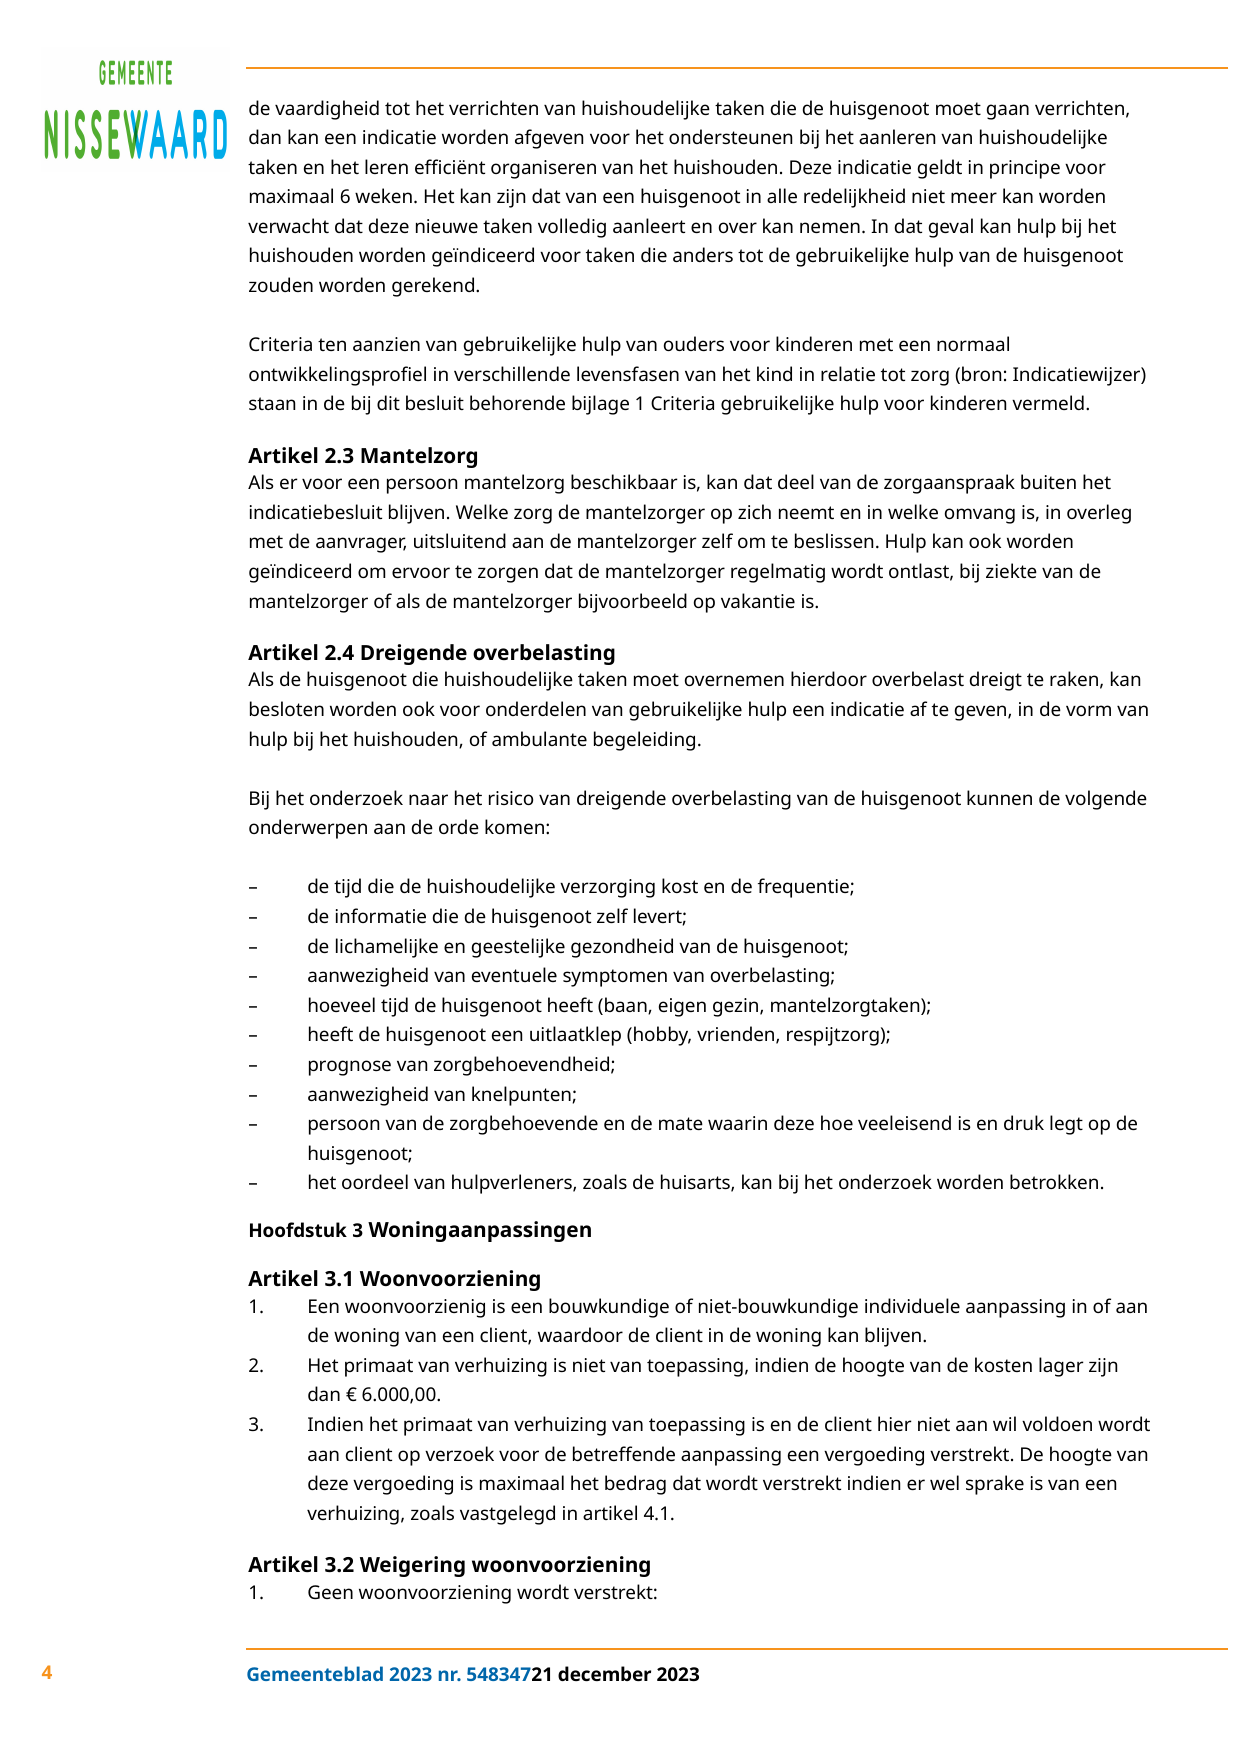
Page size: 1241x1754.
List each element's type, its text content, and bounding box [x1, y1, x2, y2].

list het oordeel van hulpverleners, zoals de huisarts, kan bij het onderzoek worden betrokken. [248, 1169, 1152, 1195]
list prognose van zorgbehoevendheid; [248, 1051, 1152, 1077]
list Het primaat van verhuizing is niet van toepassing, indien de hoogte van de kosten lager zijn dan € 6.000,00. [248, 1352, 1152, 1407]
text Artikel 2.4 Dreigende overbelasting [248, 638, 1152, 667]
list Geen woonvoorziening wordt verstrekt: [248, 1579, 1152, 1604]
text Criteria ten aanzien van gebruikelijke hulp van ouders voor kinderen met een normaal ontwikkelingsprofiel in verschillende levensfasen van het kind in relatie tot zorg (bron: Indicatiewijzer) staan in de bij dit besluit behorende bijlage 1 Criteria gebruikelijke hulp voor kinderen vermeld. [248, 331, 1152, 416]
list persoon van de zorgbehoevende en de mate waarin deze hoe veeleisend is en druk legt op de huisgenoot; [248, 1110, 1152, 1166]
text Bij het onderzoek naar het risico van dreigende overbelasting van de huisgenoot kunnen de volgende onderwerpen aan de orde komen: [248, 785, 1152, 840]
picture [41, 47, 231, 172]
list Een woonvoorzienig is een bouwkundige of niet-bouwkundige individuele aanpassing in of aan de woning van een client, waardoor de client in de woning kan blijven. [248, 1293, 1152, 1348]
list Indien het primaat van verhuizing van toepassing is en de client hier niet aan wil voldoen wordt aan client op verzoek voor de betreffende aanpassing een vergoeding verstrekt. De hoogte van deze vergoeding is maximaal het bedrag dat wordt verstrekt indien er wel sprake is van een verhuizing, zoals vastgelegd in artikel 4.1. [248, 1411, 1152, 1526]
list de lichamelijke en geestelijke gezondheid van de huisgenoot; [248, 933, 1152, 959]
text Als er voor een persoon mantelzorg beschikbaar is, kan dat deel van de zorgaanspraak buiten het indicatiebesluit blijven. Welke zorg de mantelzorger op zich neemt en in welke omvang is, in overleg met de aanvrager, uitsluitend aan de mantelzorger zelf om te beslissen. Hulp kan ook worden geïndiceerd om ervoor te zorgen dat de mantelzorger regelmatig wordt ontlast, bij ziekte van de mantelzorger of als de mantelzorger bijvoorbeeld op vakantie is. [248, 469, 1152, 613]
list de informatie die de huisgenoot zelf levert; [248, 903, 1152, 929]
list de tijd die de huishoudelijke verzorging kost en de frequentie; [248, 874, 1152, 899]
list aanwezigheid van eventuele symptomen van overbelasting; [248, 962, 1152, 988]
text Artikel 2.3 Mantelzorg [248, 441, 1152, 469]
text Hoofdstuk 3 Woningaanpassingen [248, 1215, 1152, 1244]
text de vaardigheid tot het verrichten van huishoudelijke taken die de huisgenoot moet gaan verrichten, dan kan een indicatie worden afgeven voor het ondersteunen bij het aanleren van huishoudelijke taken en het leren efficiënt organiseren van het huishouden. Deze indicatie geldt in principe voor maximaal 6 weken. Het kan zijn dat van een huisgenoot in alle redelijkheid niet meer kan worden verwacht dat deze nieuwe taken volledig aanleert en over kan nemen. In dat geval kan hulp bij het huishouden worden geïndiceerd voor taken die anders tot de gebruikelijke hulp van de huisgenoot zouden worden gerekend. [248, 95, 1152, 298]
text Artikel 3.2 Weigering woonvoorziening [248, 1550, 1152, 1579]
text Als de huisgenoot die huishoudelijke taken moet overnemen hierdoor overbelast dreigt te raken, kan besloten worden ook voor onderdelen van gebruikelijke hulp een indicatie af te geven, in de vorm van hulp bij het huishouden, of ambulante begeleiding. [248, 667, 1152, 752]
list heeft de huisgenoot een uitlaatklep (hobby, vrienden, respijtzorg); [248, 1022, 1152, 1047]
text Artikel 3.1 Woonvoorziening [248, 1264, 1152, 1293]
list hoeveel tijd de huisgenoot heeft (baan, eigen gezin, mantelzorgtaken); [248, 992, 1152, 1018]
list aanwezigheid van knelpunten; [248, 1081, 1152, 1107]
